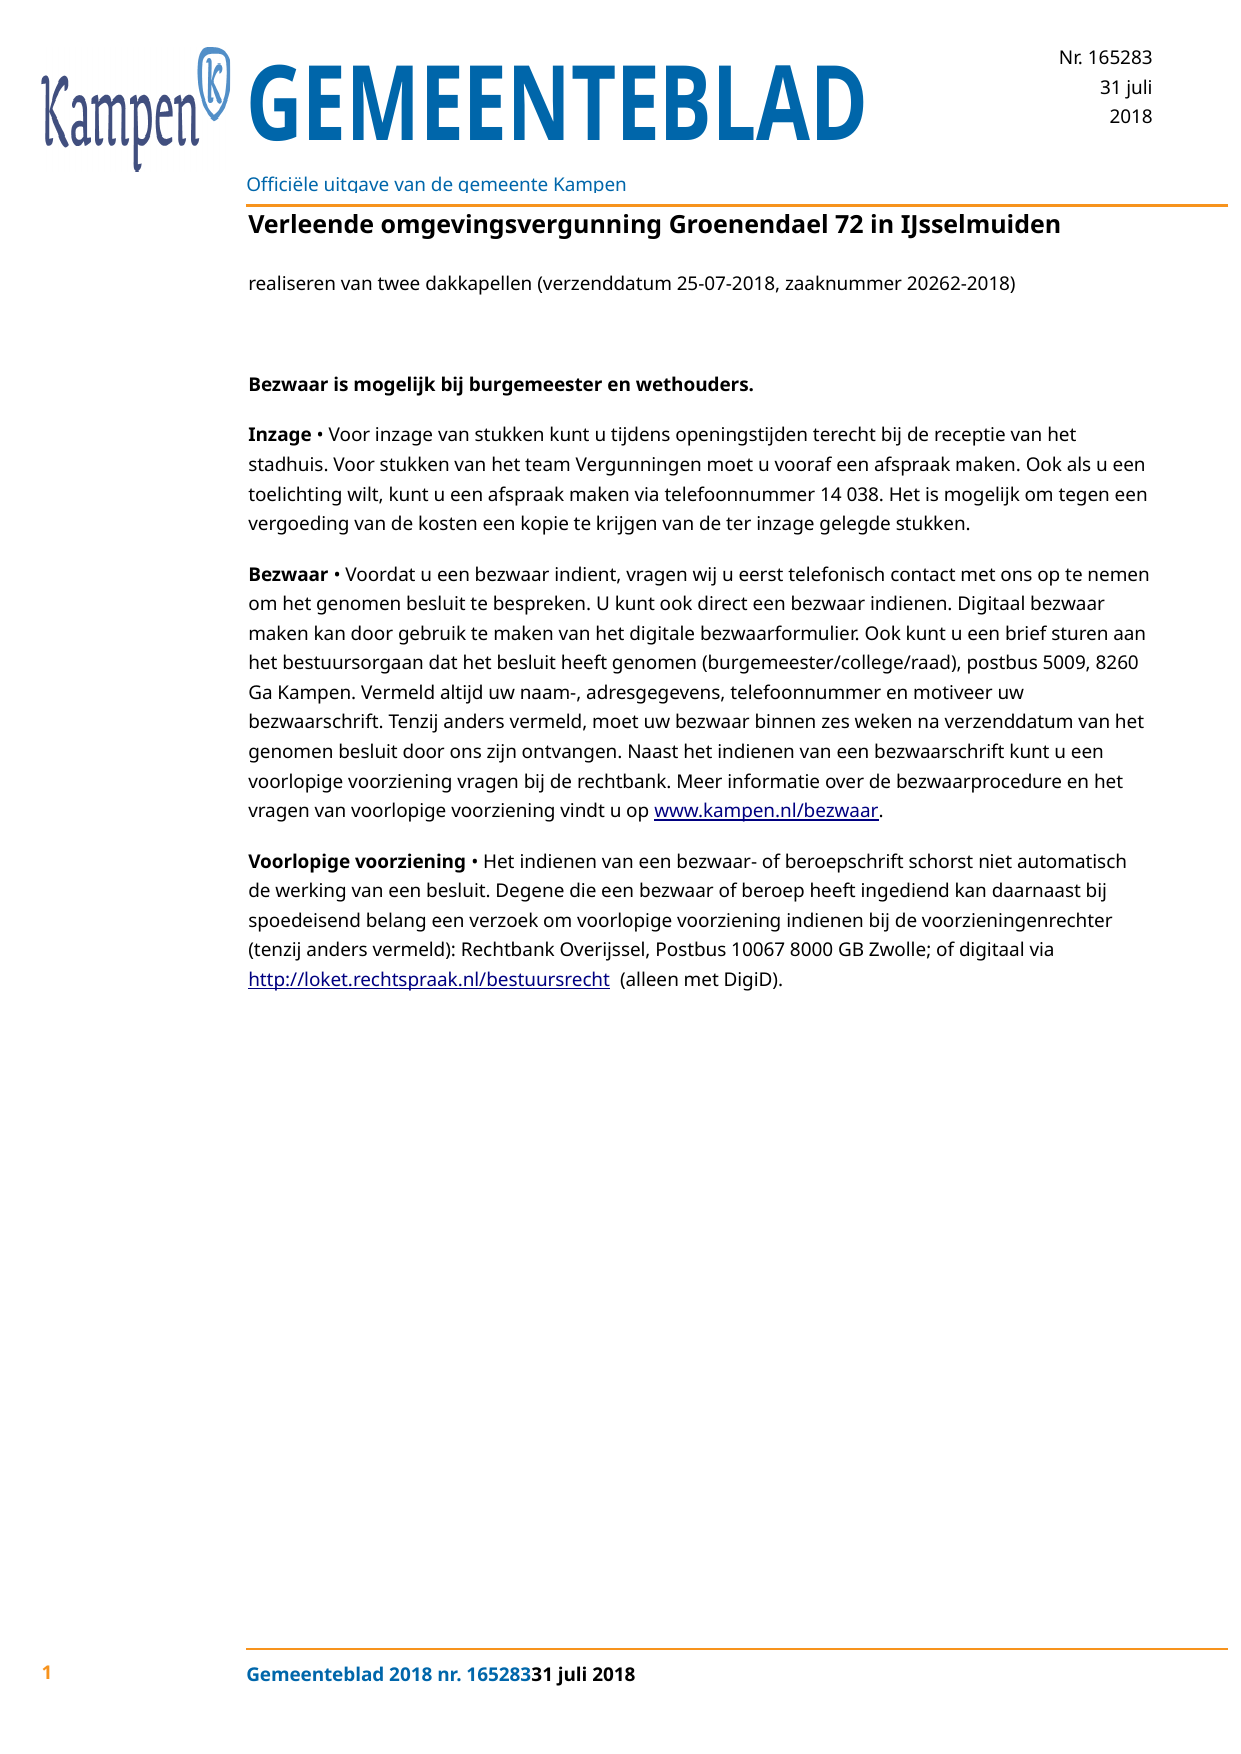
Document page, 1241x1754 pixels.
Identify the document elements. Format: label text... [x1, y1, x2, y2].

text Bezwaar • Voordat u een bezwaar indient, vragen wij u eerst telefonisch contact met ons op te nemen om het genomen besluit te bespreken. U kunt ook direct een bezwaar indienen. Digitaal bezwaar maken kan door gebruik te maken van het digitale bezwaarformulier. Ook kunt u een brief sturen aan het bestuursorgaan dat het besluit heeft genomen (burgemeester/college/raad), postbus 5009, 8260 Ga Kampen. Vermeld altijd uw naam-, adresgegevens, telefoonnummer en motiveer uw bezwaarschrift. Tenzij anders vermeld, moet uw bezwaar binnen zes weken na verzenddatum van het genomen besluit door ons zijn ontvangen. Naast het indienen van een bezwaarschrift kunt u een voorlopige voorziening vragen bij de rechtbank. Meer informatie over de bezwaarprocedure en het vragen van voorlopige voorziening vindt u op www.kampen.nl/bezwaar. [248, 561, 1152, 823]
picture [41, 47, 231, 172]
text Voorlopige voorziening • Het indienen van een bezwaar- of beroepschrift schorst niet automatisch de werking van een besluit. Degene die een bezwaar of beroep heeft ingediend kan daarnaast bij spoedeisend belang een verzoek om voorlopige voorziening indienen bij de voorzieningenrechter (tenzij anders vermeld): Rechtbank Overijssel, Postbus 10067 8000 GB Zwolle; of digitaal via http://loket.rechtspraak.nl/bestuursrecht (alleen met DigiD). [248, 848, 1152, 992]
text Verleende omgevingsvergunning Groenendael 72 in IJsselmuiden [248, 207, 1152, 241]
text realiseren van twee dakkapellen (verzenddatum 25-07-2018, zaaknummer 20262-2018) [248, 270, 1152, 296]
text Inzage • Voor inzage van stukken kunt u tijdens openingstijden terecht bij de receptie van het stadhuis. Voor stukken van het team Vergunningen moet u vooraf een afspraak maken. Ook als u een toelichting wilt, kunt u een afspraak maken via telefoonnummer 14 038. Het is mogelijk om tegen een vergoeding van de kosten een kopie te krijgen van de ter inzage gelegde stukken. [248, 422, 1152, 536]
text Bezwaar is mogelijk bij burgemeester en wethouders. [248, 371, 1152, 397]
